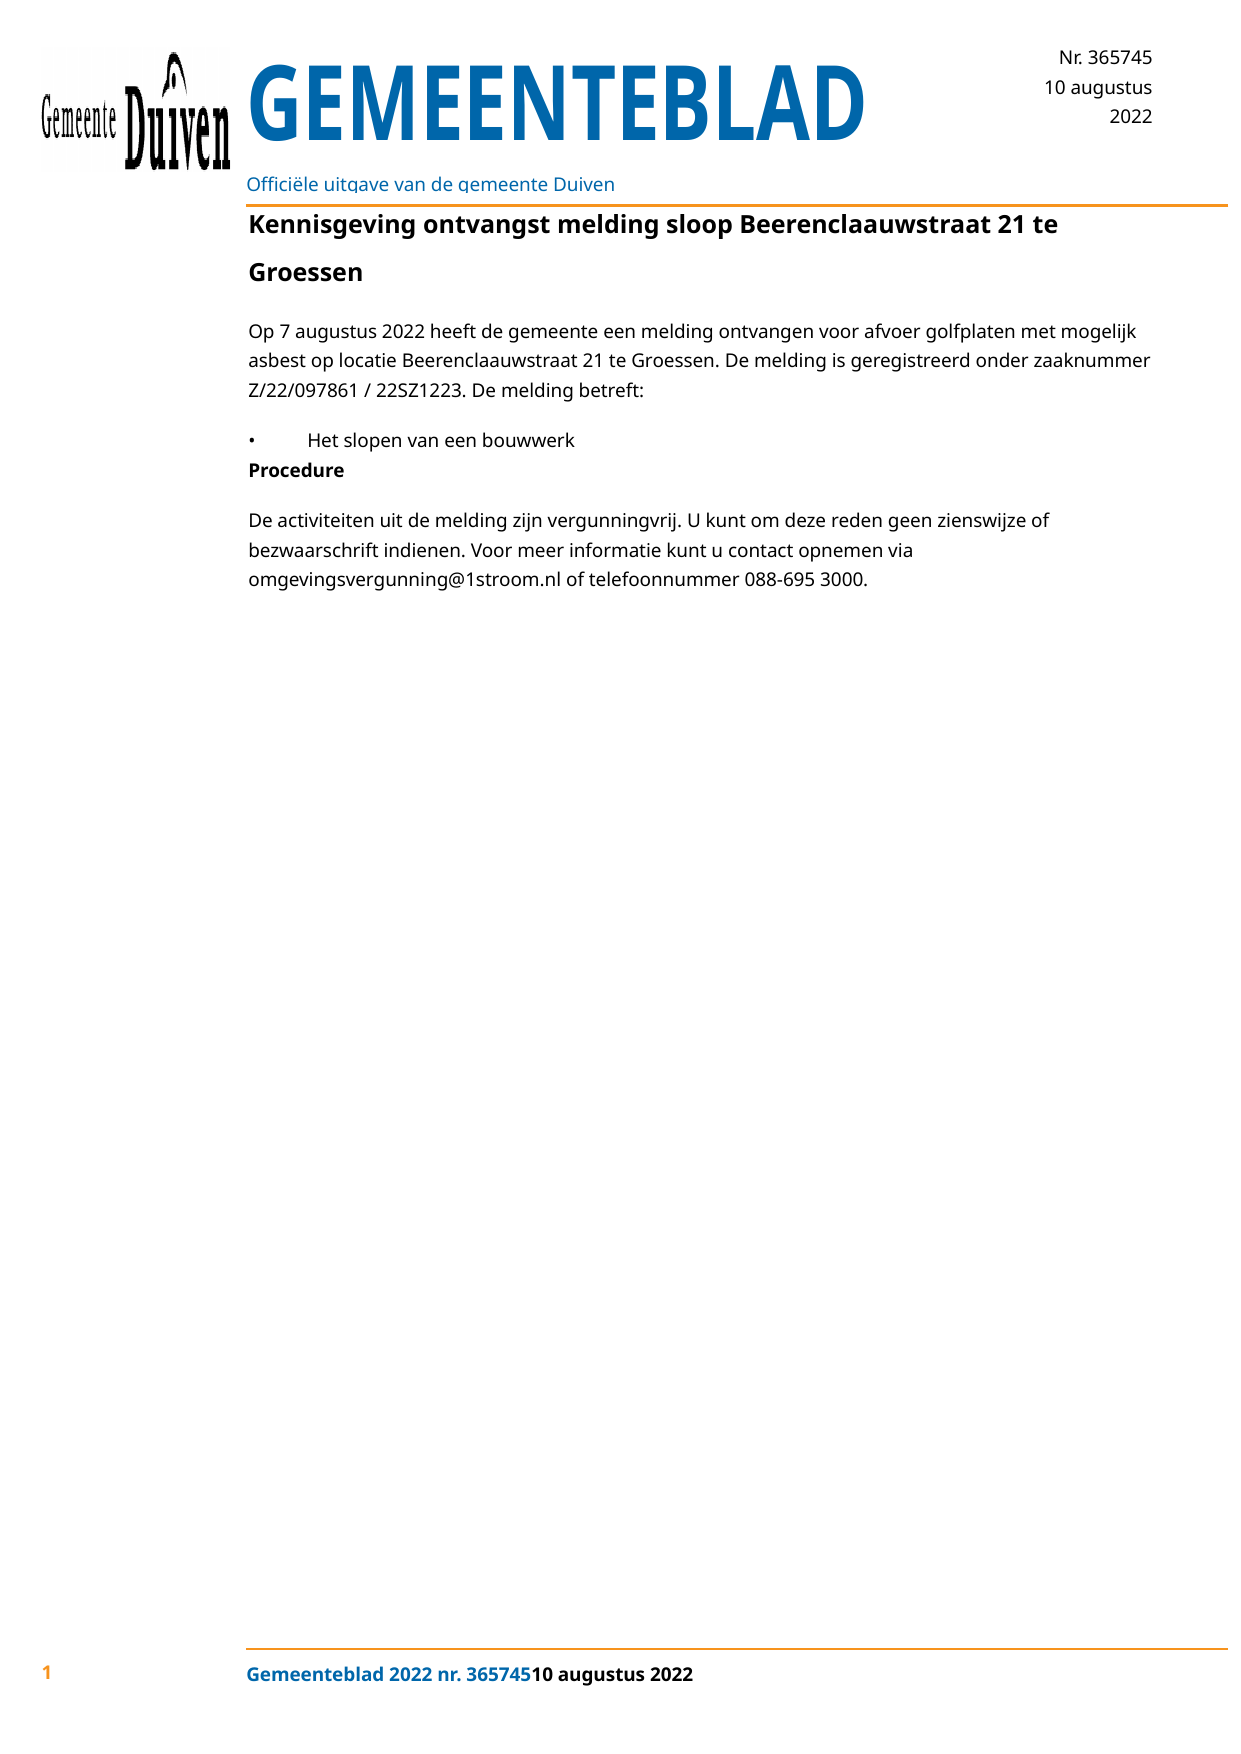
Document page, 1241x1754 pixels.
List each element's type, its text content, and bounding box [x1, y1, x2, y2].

text Kennisgeving ontvangst melding sloop Beerenclaauwstraat 21 te Groessen [248, 207, 1152, 288]
text Procedure [248, 457, 1152, 483]
text Op 7 augustus 2022 heeft de gemeente een melding ontvangen voor afvoer golfplaten met mogelijk asbest op locatie Beerenclaauwstraat 21 te Groessen. De melding is geregistreerd onder zaaknummer Z/22/097861 / 22SZ1223. De melding betreft: [248, 318, 1152, 403]
picture [41, 47, 231, 172]
list Het slopen van een bouwwerk [248, 427, 1152, 453]
text De activiteiten uit de melding zijn vergunningvrij. U kunt om deze reden geen zienswijze of bezwaarschrift indienen. Voor meer informatie kunt u contact opnemen via omgevingsvergunning@1stroom.nl of telefoonnummer 088-695 3000. [248, 507, 1152, 592]
